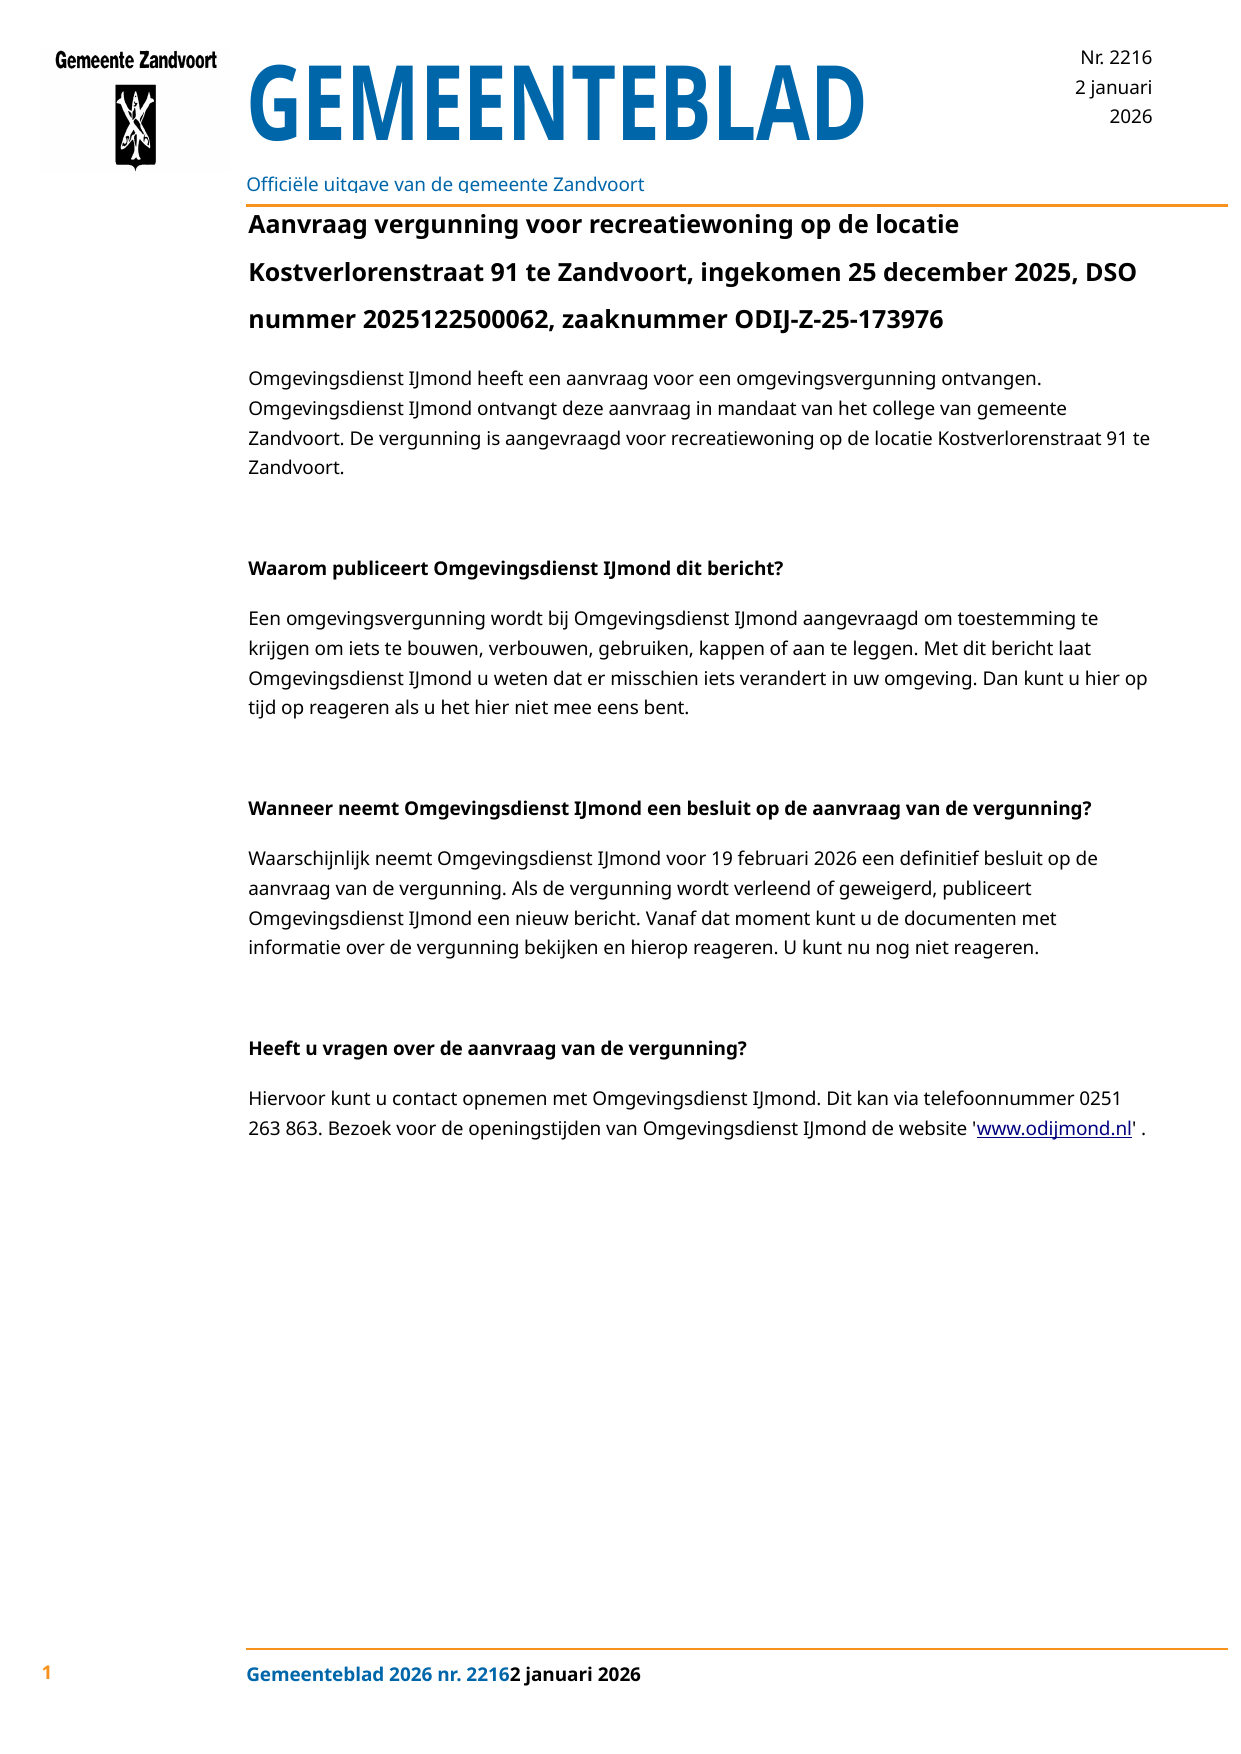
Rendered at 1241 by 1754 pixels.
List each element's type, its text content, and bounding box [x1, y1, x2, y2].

text Heeft u vragen over de aanvraag van de vergunning? [248, 1035, 1152, 1061]
picture [41, 47, 231, 172]
text Omgevingsdienst IJmond heeft een aanvraag voor een omgevingsvergunning ontvangen. Omgevingsdienst IJmond ontvangt deze aanvraag in mandaat van het college van gemeente Zandvoort. De vergunning is aangevraagd voor recreatiewoning op de locatie Kostverlorenstraat 91 te Zandvoort. [248, 366, 1152, 480]
text Waarschijnlijk neemt Omgevingsdienst IJmond voor 19 februari 2026 een definitief besluit op de aanvraag van de vergunning. Als de vergunning wordt verleend of geweigerd, publiceert Omgevingsdienst IJmond een nieuw bericht. Vanaf dat moment kunt u de documenten met informatie over de vergunning bekijken en hierop reageren. U kunt nu nog niet reageren. [248, 846, 1152, 960]
text Aanvraag vergunning voor recreatiewoning op de locatie Kostverlorenstraat 91 te Zandvoort, ingekomen 25 december 2025, DSO nummer 2025122500062, zaaknummer ODIJ-Z-25-173976 [248, 207, 1152, 336]
text Waarom publiceert Omgevingsdienst IJmond dit bericht? [248, 555, 1152, 581]
text Wanneer neemt Omgevingsdienst IJmond een besluit op de aanvraag van de vergunning? [248, 795, 1152, 821]
text Een omgevingsvergunning wordt bij Omgevingsdienst IJmond aangevraagd om toestemming te krijgen om iets te bouwen, verbouwen, gebruiken, kappen of aan te leggen. Met dit bericht laat Omgevingsdienst IJmond u weten dat er misschien iets verandert in uw omgeving. Dan kunt u hier op tijd op reageren als u het hier niet mee eens bent. [248, 606, 1152, 720]
text Hiervoor kunt u contact opnemen met Omgevingsdienst IJmond. Dit kan via telefoonnummer 0251 263 863. Bezoek voor de openingstijden van Omgevingsdienst IJmond de website 'www.odijmond.nl' . [248, 1086, 1152, 1141]
